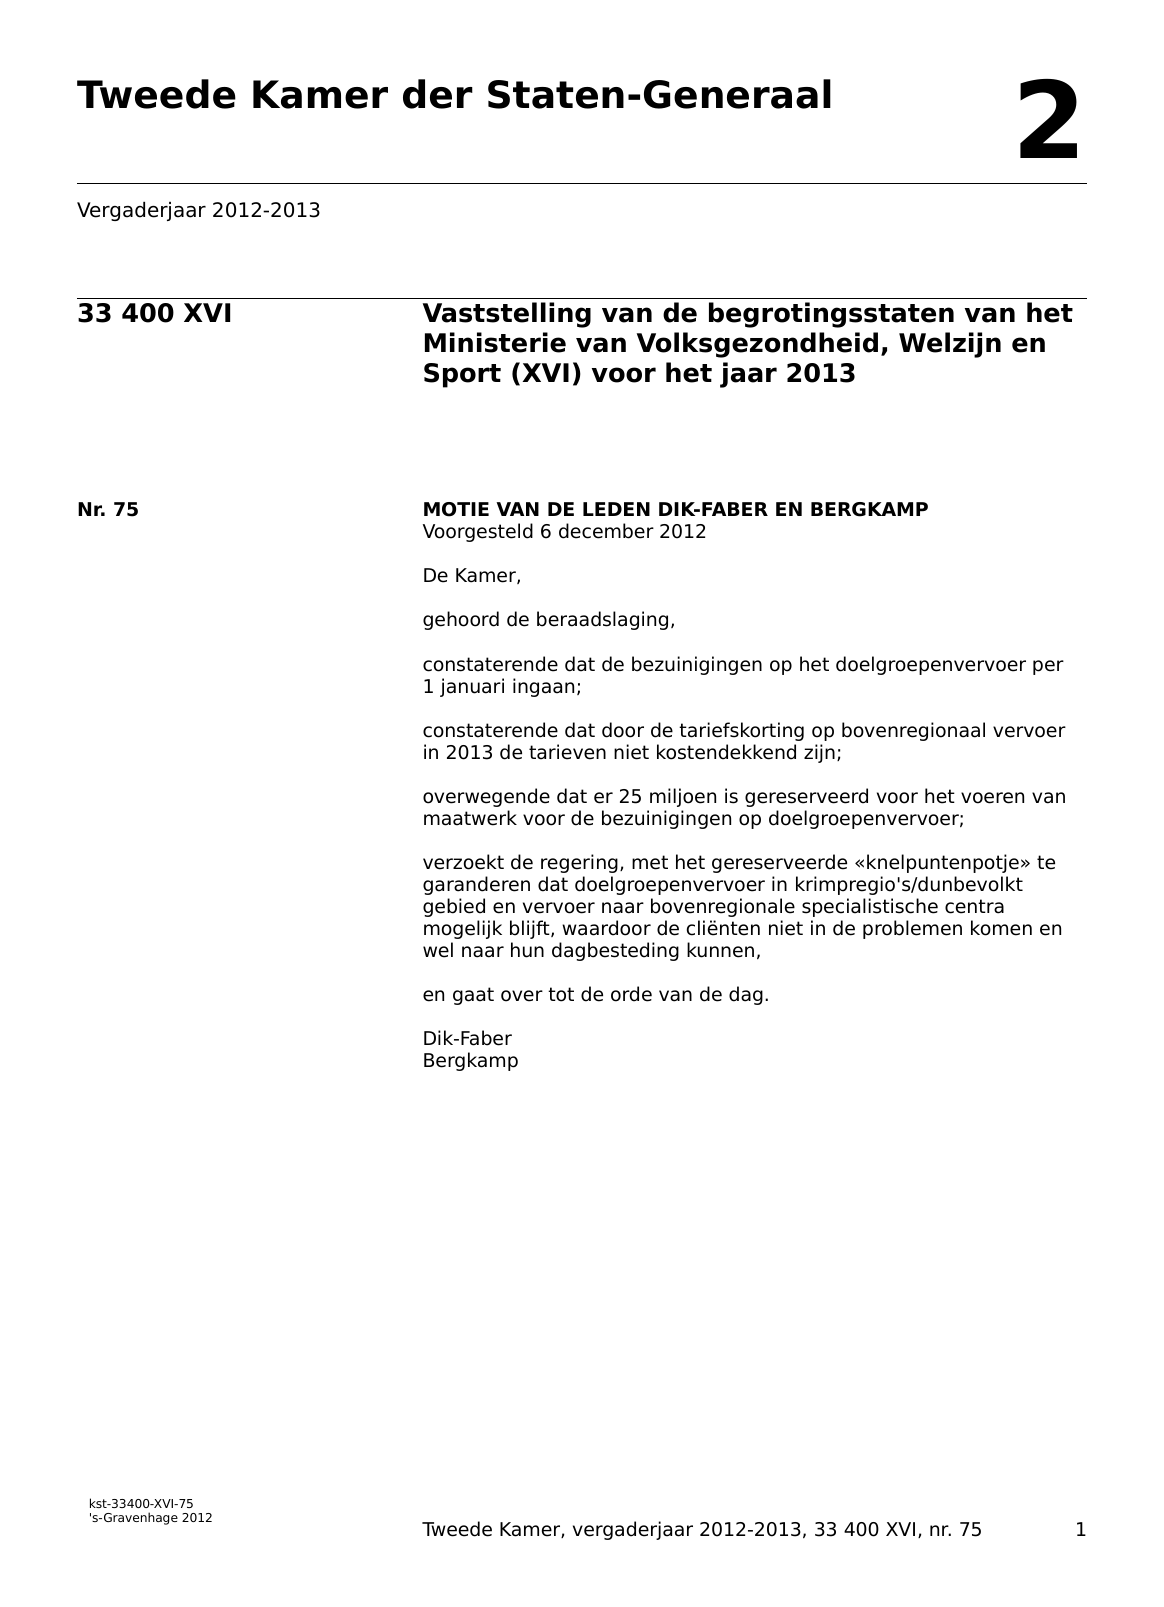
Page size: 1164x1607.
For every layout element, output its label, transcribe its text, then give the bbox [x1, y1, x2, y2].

text Voorgesteld 6 december 2012 [422, 521, 1087, 543]
text De Kamer, [422, 565, 1087, 587]
text kst-33400-XVI-75 [88, 1497, 323, 1511]
text Bergkamp [422, 1050, 1087, 1072]
subtitle Nr. 75 MOTIE VAN DE LEDEN DIK-FABER EN BERGKAMP [77, 499, 1087, 521]
text gehoord de beraadslaging, [422, 609, 1087, 631]
text en gaat over tot de orde van de dag. [422, 984, 1087, 1006]
subtitle 33 400 XVI Vaststelling van de begrotingsstaten van het Ministerie van Volksgezondheid, Welzijn en Sport (XVI) voor het jaar 2013 [77, 299, 1087, 388]
text overwegende dat er 25 miljoen is gereserveerd voor het voeren van maatwerk voor de bezuinigingen op doelgroepenvervoer; [422, 786, 1087, 830]
text constaterende dat de bezuinigingen op het doelgroepenvervoer per 1 januari ingaan; [422, 653, 1087, 697]
text verzoekt de regering, met het gereserveerde «knelpuntenpotje» te garanderen dat doelgroepenvervoer in krimpregio's/dunbevolkt gebied en vervoer naar bovenregionale specialistische centra mogelijk blijft, waardoor de cliënten niet in de problemen komen en wel naar hun dagbesteding kunnen, [422, 852, 1087, 962]
table_cell Vergaderjaar 2012-2013 [77, 184, 1087, 298]
table_header 2 [886, 59, 1087, 183]
text 's-Gravenhage 2012 [88, 1511, 323, 1525]
table_header Tweede Kamer der Staten-Generaal [77, 59, 886, 183]
text Dik-Faber [422, 1028, 1087, 1050]
text constaterende dat door de tariefskorting op bovenregionaal vervoer in 2013 de tarieven niet kostendekkend zijn; [422, 720, 1087, 764]
